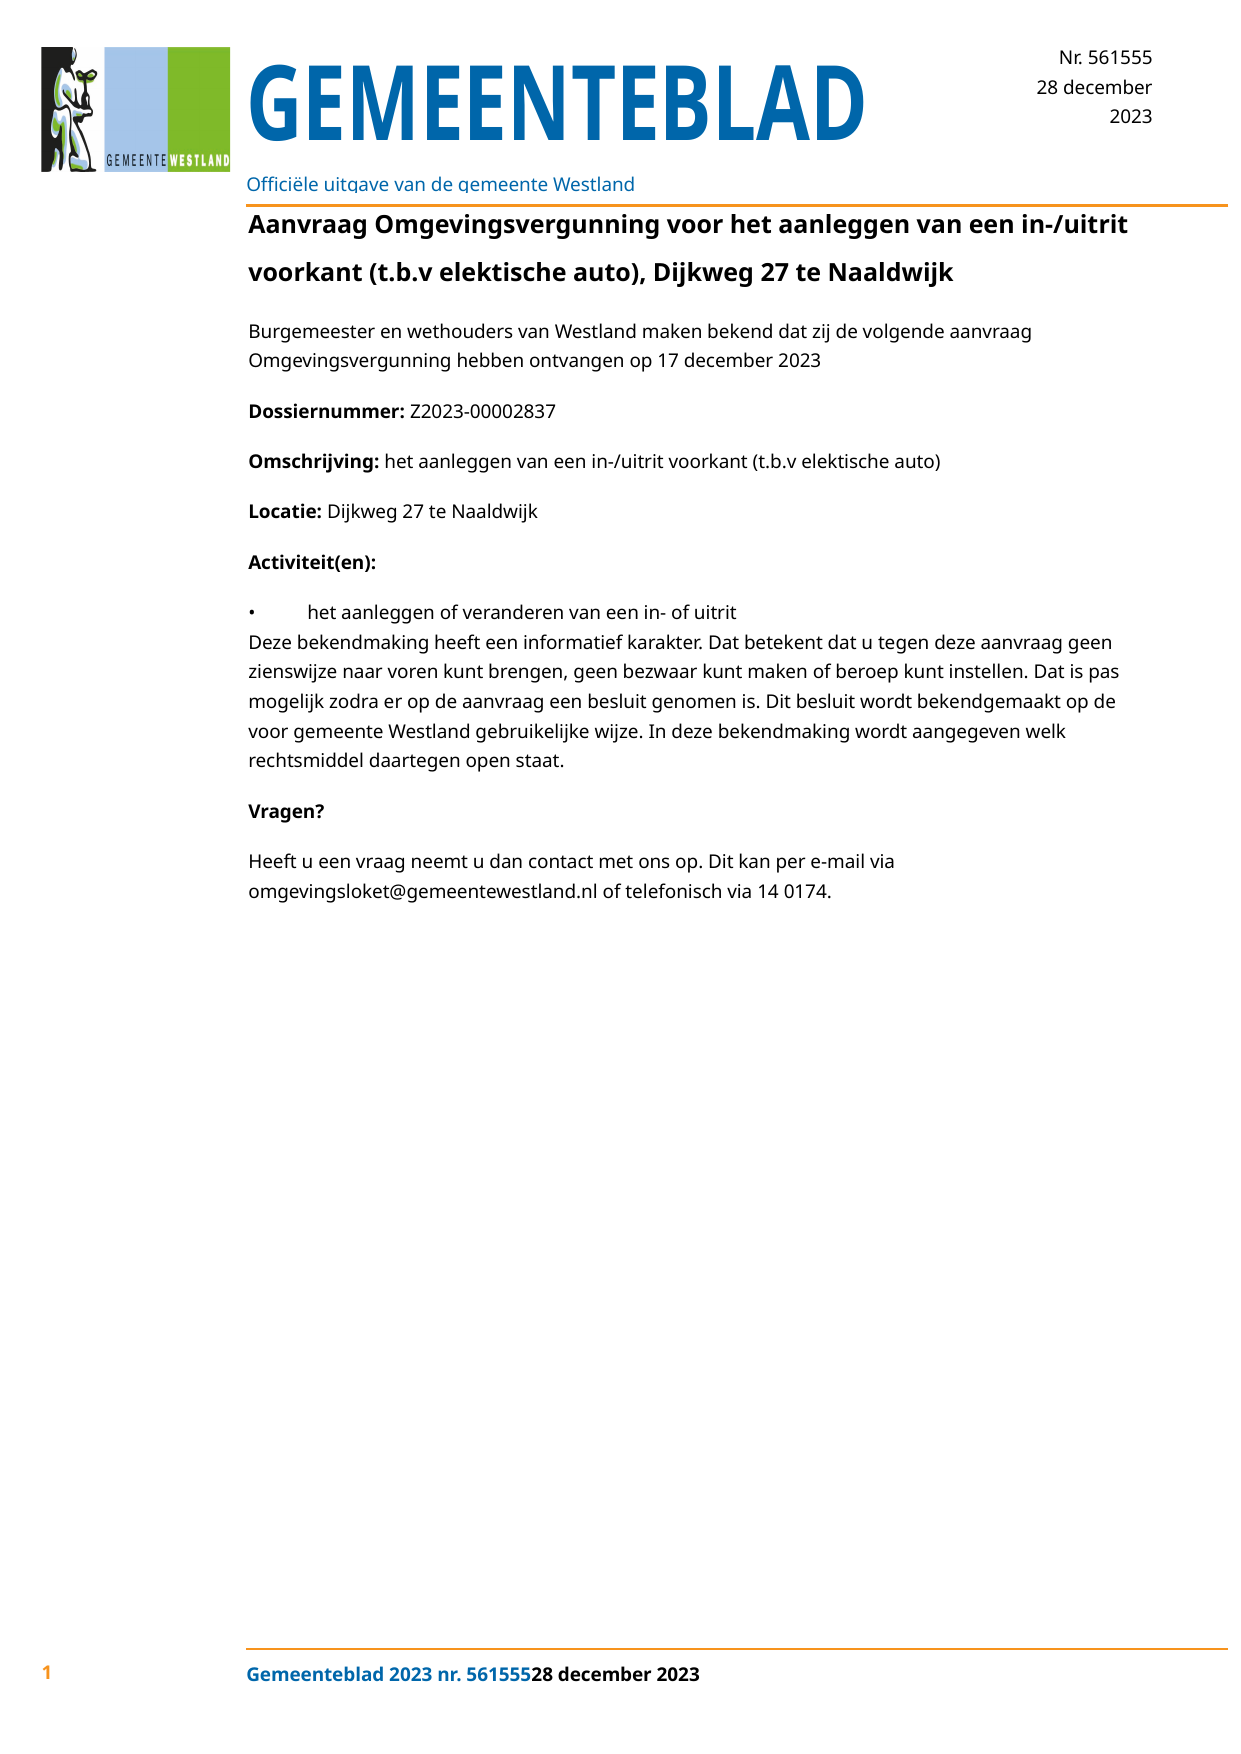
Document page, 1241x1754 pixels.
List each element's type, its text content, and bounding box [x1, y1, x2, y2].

text Locatie: Dijkweg 27 te Naaldwijk [248, 499, 1152, 524]
text Vragen? [248, 798, 1152, 824]
text Activiteit(en): [248, 549, 1152, 575]
text Deze bekendmaking heeft een informatief karakter. Dat betekent dat u tegen deze aanvraag geen zienswijze naar voren kunt brengen, geen bezwaar kunt maken of beroep kunt instellen. Dat is pas mogelijk zodra er op de aanvraag een besluit genomen is. Dit besluit wordt bekendgemaakt op de voor gemeente Westland gebruikelijke wijze. In deze bekendmaking wordt aangegeven welk rechtsmiddel daartegen open staat. [248, 629, 1152, 773]
text Omschrijving: het aanleggen van een in-/uitrit voorkant (t.b.v elektische auto) [248, 448, 1152, 474]
text Burgemeester en wethouders van Westland maken bekend dat zij de volgende aanvraag Omgevingsvergunning hebben ontvangen op 17 december 2023 [248, 318, 1152, 373]
text Heeft u een vraag neemt u dan contact met ons op. Dit kan per e-mail via omgevingsloket@gemeentewestland.nl of telefonisch via 14 0174. [248, 848, 1152, 904]
list het aanleggen of veranderen van een in- of uitrit [248, 599, 1152, 625]
text Aanvraag Omgevingsvergunning voor het aanleggen van een in-/uitrit voorkant (t.b.v elektische auto), Dijkweg 27 te Naaldwijk [248, 207, 1152, 288]
picture [41, 47, 231, 172]
text Dossiernummer: Z2023-00002837 [248, 398, 1152, 424]
